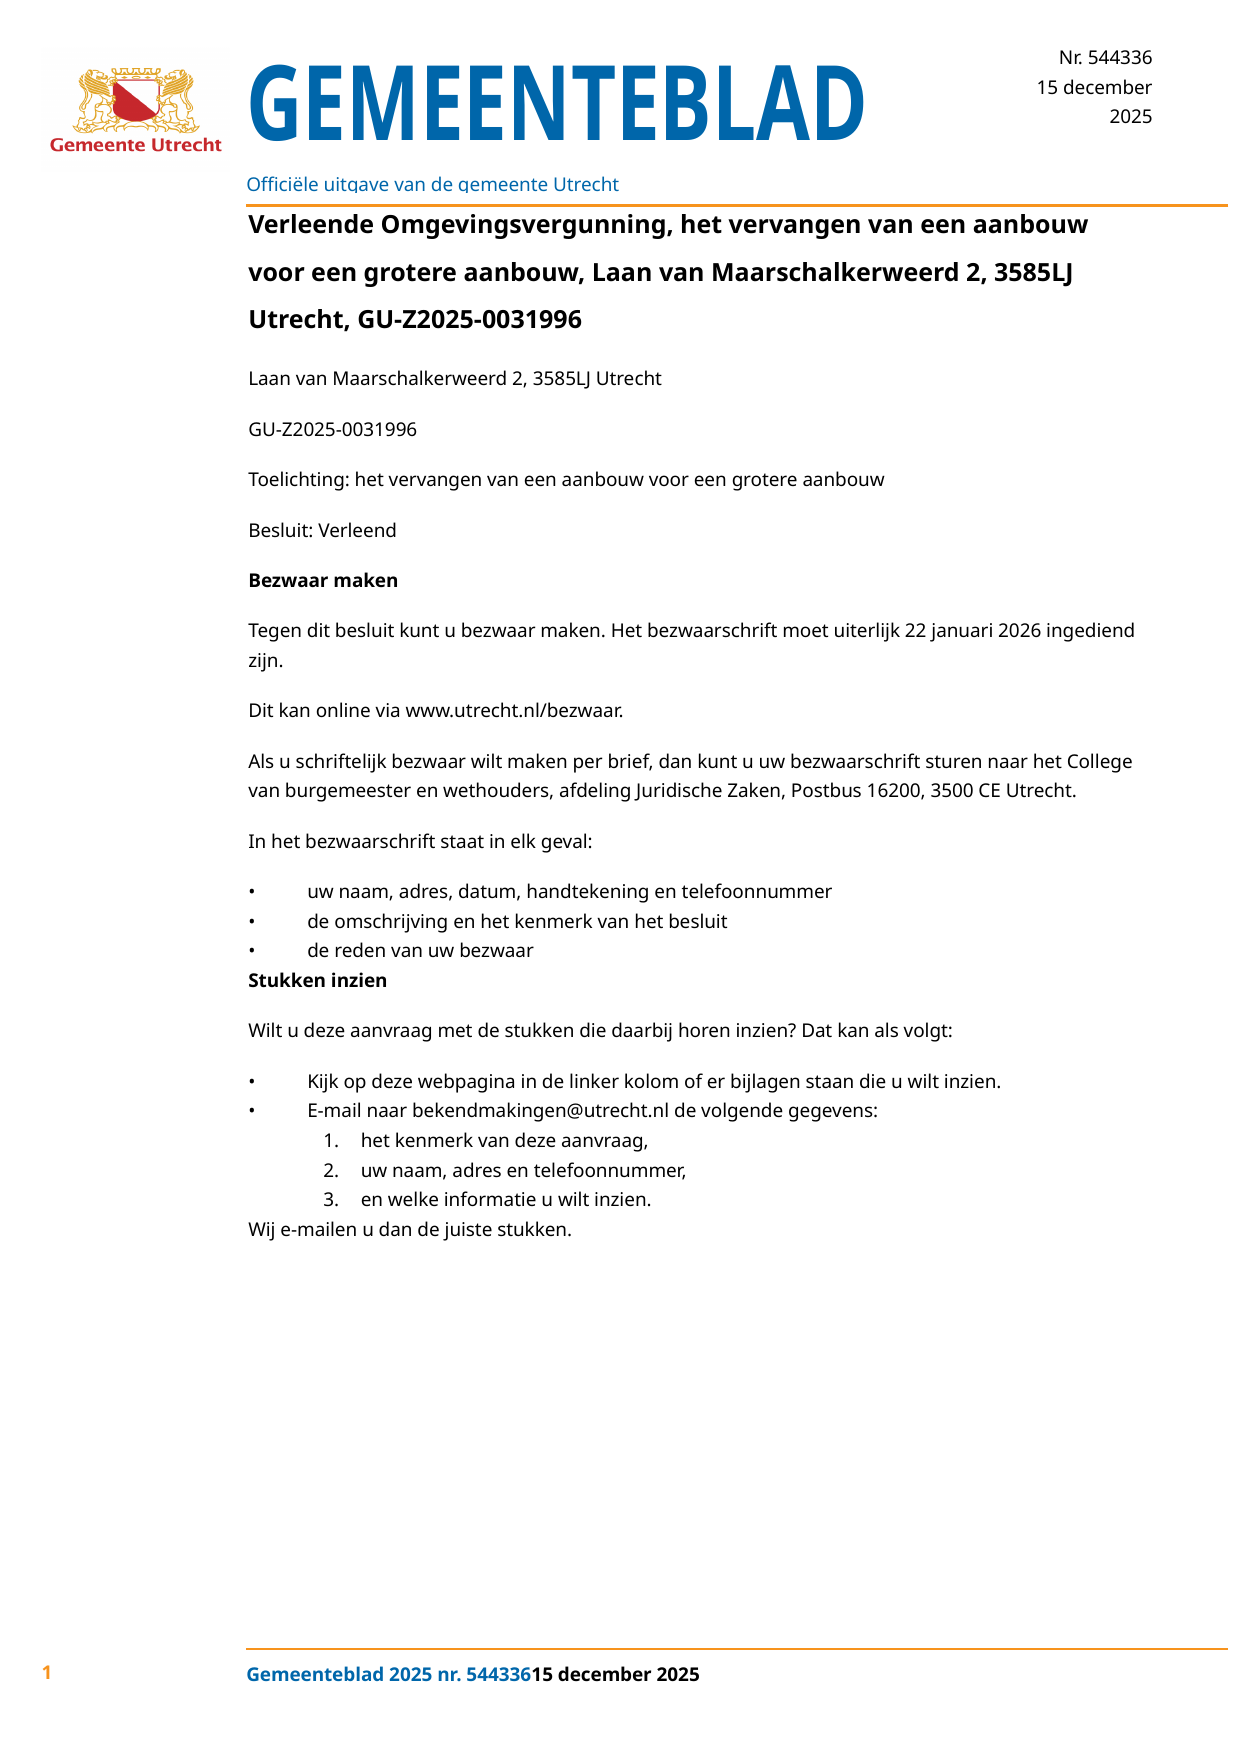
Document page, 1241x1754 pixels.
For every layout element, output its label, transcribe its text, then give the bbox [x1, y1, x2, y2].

text Toelichting: het vervangen van een aanbouw voor een grotere aanbouw [248, 466, 1152, 492]
text Besluit: Verleend [248, 517, 1152, 542]
text Tegen dit besluit kunt u bezwaar maken. Het bezwaarschrift moet uiterlijk 22 januari 2026 ingediend zijn. [248, 618, 1152, 673]
text Dit kan online via www.utrecht.nl/bezwaar. [248, 698, 1152, 723]
text Laan van Maarschalkerweerd 2, 3585LJ Utrecht [248, 366, 1152, 391]
list uw naam, adres, datum, handtekening en telefoonnummer [248, 878, 1152, 904]
list de omschrijving en het kenmerk van het besluit [248, 908, 1152, 934]
text Verleende Omgevingsvergunning, het vervangen van een aanbouw voor een grotere aanbouw, Laan van Maarschalkerweerd 2, 3585LJ Utrecht, GU-Z2025-0031996 [248, 207, 1152, 336]
text Als u schriftelijk bezwaar wilt maken per brief, dan kunt u uw bezwaarschrift sturen naar het College van burgemeester en wethouders, afdeling Juridische Zaken, Postbus 16200, 3500 CE Utrecht. [248, 748, 1152, 803]
text Wilt u deze aanvraag met de stukken die daarbij horen inzien? Dat kan als volgt: [248, 1018, 1152, 1043]
text GU-Z2025-0031996 [248, 416, 1152, 442]
list en welke informatie u wilt inzien. [323, 1186, 1152, 1212]
list de reden van uw bezwaar [248, 938, 1152, 963]
list het kenmerk van deze aanvraag, [323, 1127, 1152, 1153]
list E-mail naar bekendmakingen@utrecht.nl de volgende gegevens: [248, 1098, 1152, 1123]
list uw naam, adres en telefoonnummer, [323, 1157, 1152, 1182]
text Bezwaar maken [248, 567, 1152, 593]
text In het bezwaarschrift staat in elk geval: [248, 828, 1152, 854]
text Stukken inzien [248, 967, 1152, 993]
list Kijk op deze webpagina in de linker kolom of er bijlagen staan die u wilt inzien. [248, 1068, 1152, 1094]
text Wij e-mailen u dan de juiste stukken. [248, 1216, 1152, 1242]
picture [41, 47, 231, 172]
